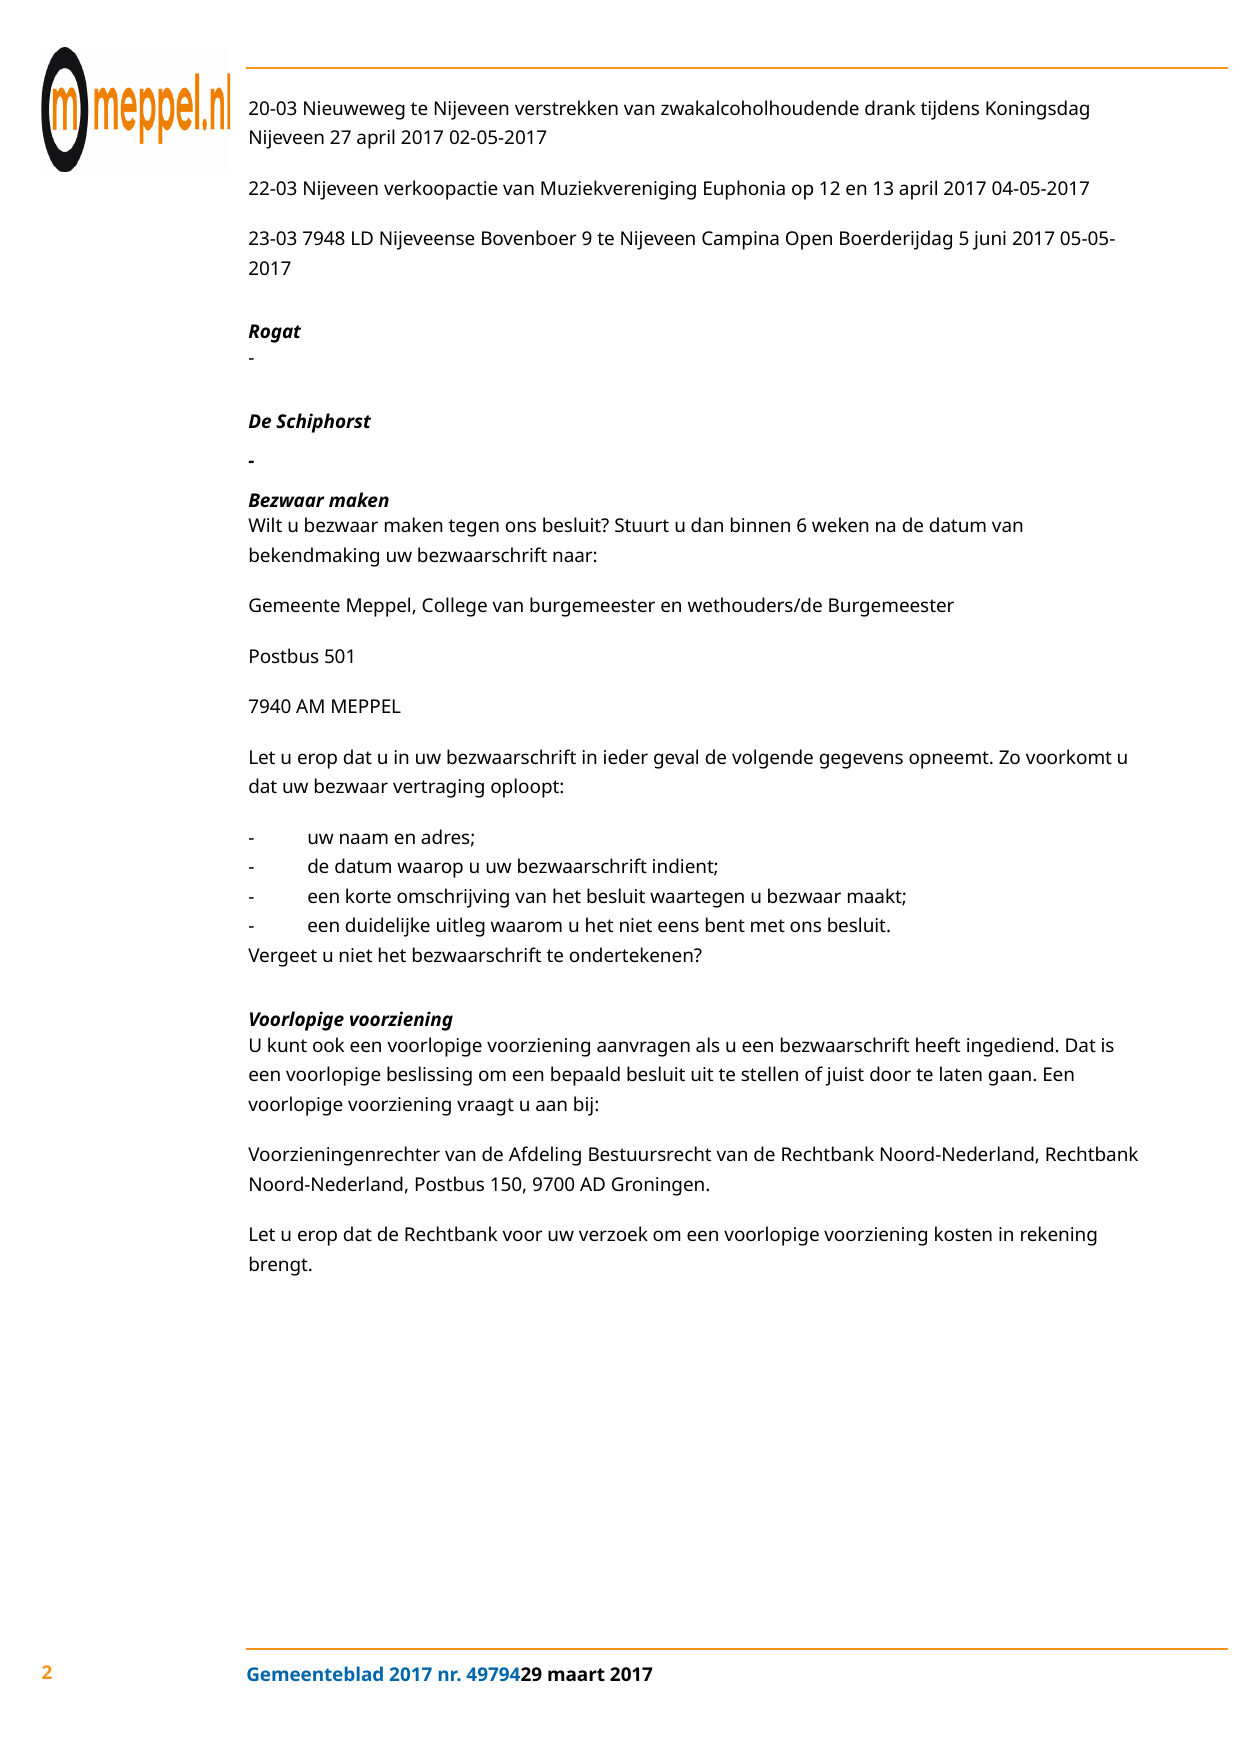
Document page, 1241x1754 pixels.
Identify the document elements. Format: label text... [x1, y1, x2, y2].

text Voorzieningenrechter van de Afdeling Bestuursrecht van de Rechtbank Noord-Nederland, Rechtbank Noord-Nederland, Postbus 150, 9700 AD Groningen. [248, 1142, 1152, 1197]
text Let u erop dat u in uw bezwaarschrift in ieder geval de volgende gegevens opneemt. Zo voorkomt u dat uw bezwaar vertraging oploopt: [248, 744, 1152, 799]
text Vergeet u niet het bezwaarschrift te ondertekenen? [248, 942, 1152, 968]
list een korte omschrijving van het besluit waartegen u bezwaar maakt; [248, 883, 1152, 909]
text Postbus 501 [248, 643, 1152, 669]
text Gemeente Meppel, College van burgemeester en wethouders/de Burgemeester [248, 593, 1152, 618]
text U kunt ook een voorlopige voorziening aanvragen als u een bezwaarschrift heeft ingediend. Dat is een voorlopige beslissing om een bepaald besluit uit te stellen of juist door te laten gaan. Een voorlopige voorziening vraagt u aan bij: [248, 1032, 1152, 1117]
text Bezwaar maken [248, 487, 1152, 513]
text Voorlopige voorziening [248, 1006, 1152, 1032]
text 22-03 Nijeveen verkoopactie van Muziekvereniging Euphonia op 12 en 13 april 2017 04-05-2017 [248, 175, 1152, 201]
text - [248, 344, 1152, 370]
text 23-03 7948 LD Nijeveense Bovenboer 9 te Nijeveen Campina Open Boerderijdag 5 juni 2017 05-05-2017 [248, 225, 1152, 281]
text Wilt u bezwaar maken tegen ons besluit? Stuurt u dan binnen 6 weken na de datum van bekendmaking uw bezwaarschrift naar: [248, 513, 1152, 568]
text 20-03 Nieuweweg te Nijeveen verstrekken van zwakalcoholhoudende drank tijdens Koningsdag Nijeveen 27 april 2017 02-05-2017 [248, 95, 1152, 150]
picture [41, 47, 231, 172]
text - [248, 448, 1152, 473]
list een duidelijke uitleg waarom u het niet eens bent met ons besluit. [248, 913, 1152, 938]
text Let u erop dat de Rechtbank voor uw verzoek om een voorlopige voorziening kosten in rekening brengt. [248, 1222, 1152, 1277]
text Rogat [248, 319, 1152, 344]
list de datum waarop u uw bezwaarschrift indient; [248, 853, 1152, 879]
text De Schiphorst [248, 408, 1152, 434]
list uw naam en adres; [248, 824, 1152, 850]
text 7940 AM MEPPEL [248, 693, 1152, 719]
